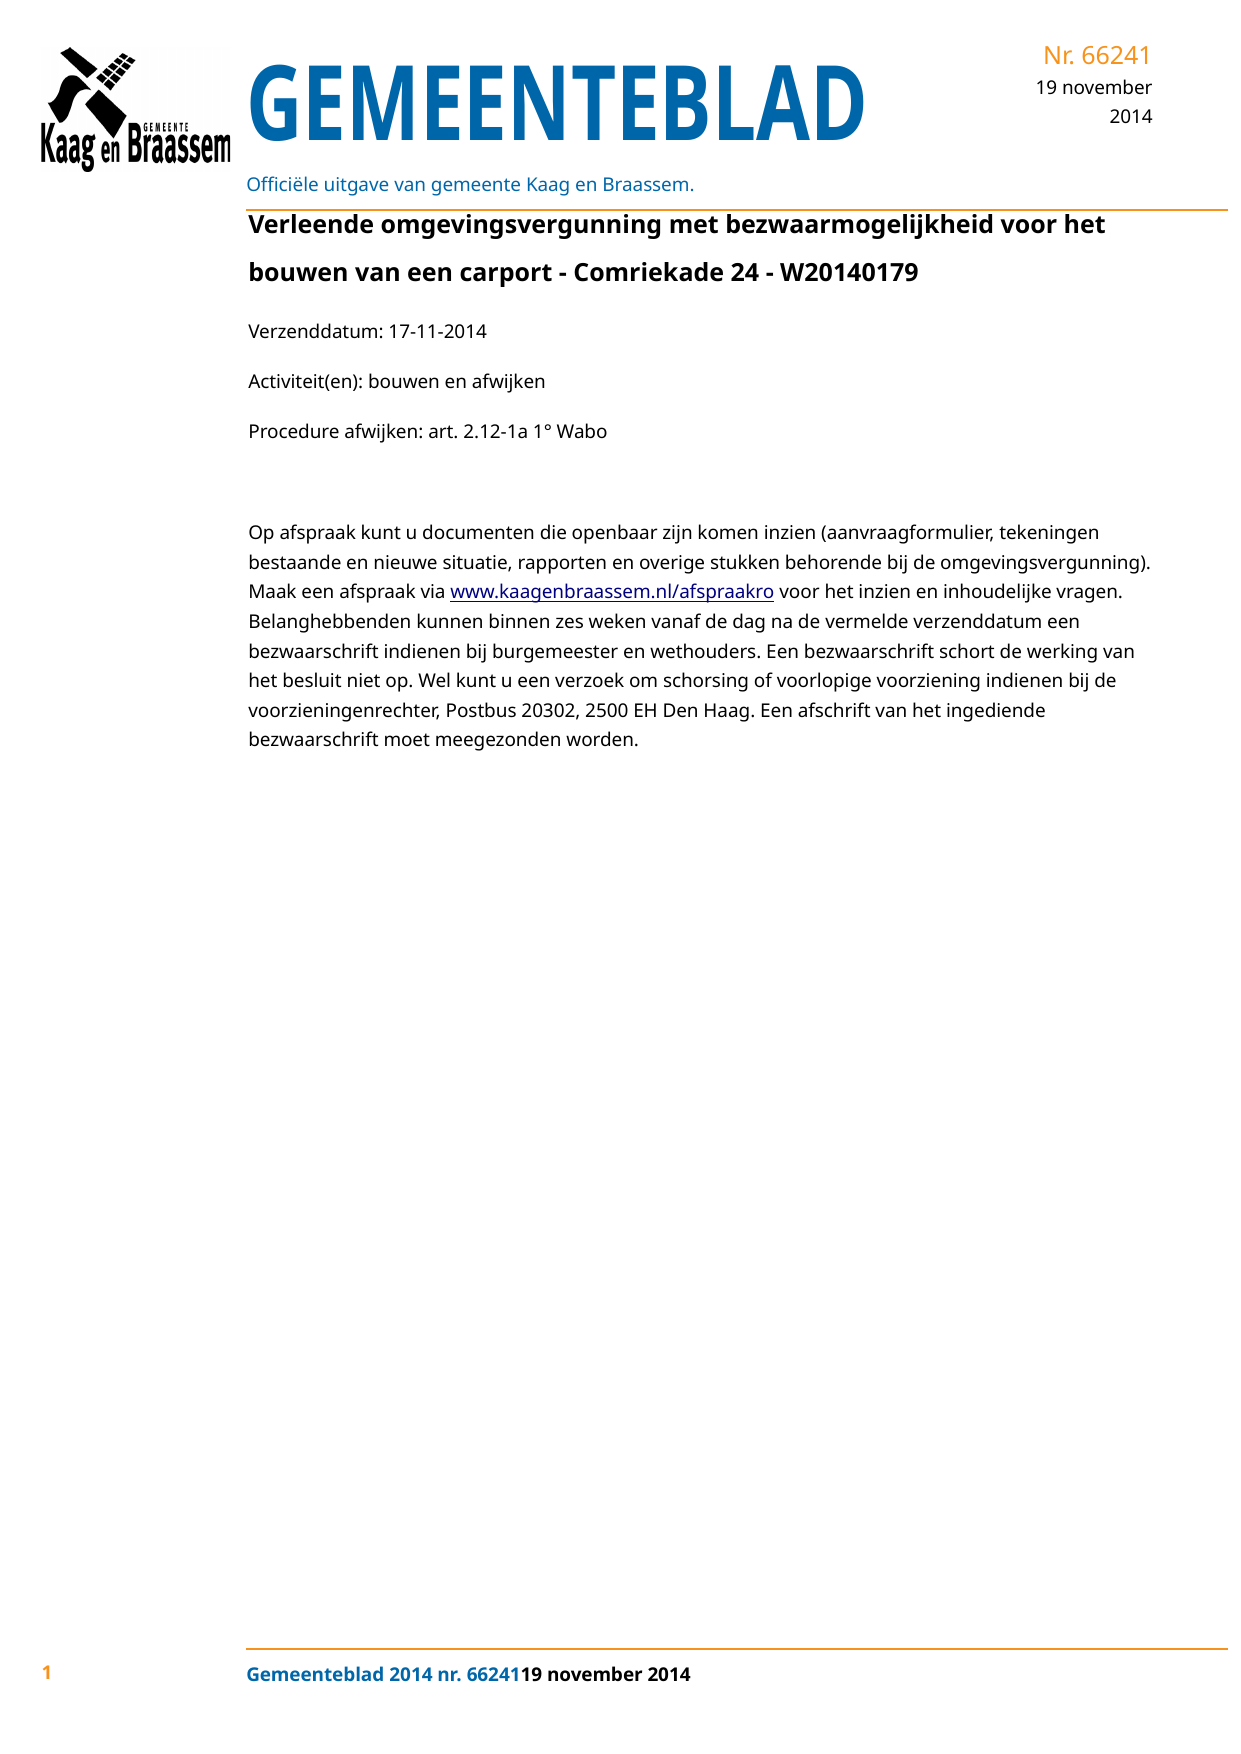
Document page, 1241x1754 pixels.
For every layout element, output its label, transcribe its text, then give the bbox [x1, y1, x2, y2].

text Verzenddatum: 17-11-2014 [248, 318, 1152, 344]
text Activiteit(en): bouwen en afwijken [248, 368, 1152, 394]
text Verleende omgevingsvergunning met bezwaarmogelijkheid voor het bouwen van een carport - Comriekade 24 - W20140179 [248, 211, 1152, 288]
text Procedure afwijken: art. 2.12-1a 1° Wabo [248, 419, 1152, 444]
text Op afspraak kunt u documenten die openbaar zijn komen inzien (aanvraagformulier, tekeningen bestaande en nieuwe situatie, rapporten en overige stukken behorende bij de omgevingsvergunning). Maak een afspraak via www.kaagenbraassem.nl/afspraakro voor het inzien en inhoudelijke vragen. Belanghebbenden kunnen binnen zes weken vanaf de dag na de vermelde verzenddatum een bezwaarschrift indienen bij burgemeester en wethouders. Een bezwaarschrift schort de werking van het besluit niet op. Wel kunt u een verzoek om schorsing of voorlopige voorziening indienen bij de voorzieningenrechter, Postbus 20302, 2500 EH Den Haag. Een afschrift van het ingediende bezwaarschrift moet meegezonden worden. [248, 519, 1152, 752]
picture [41, 47, 231, 172]
